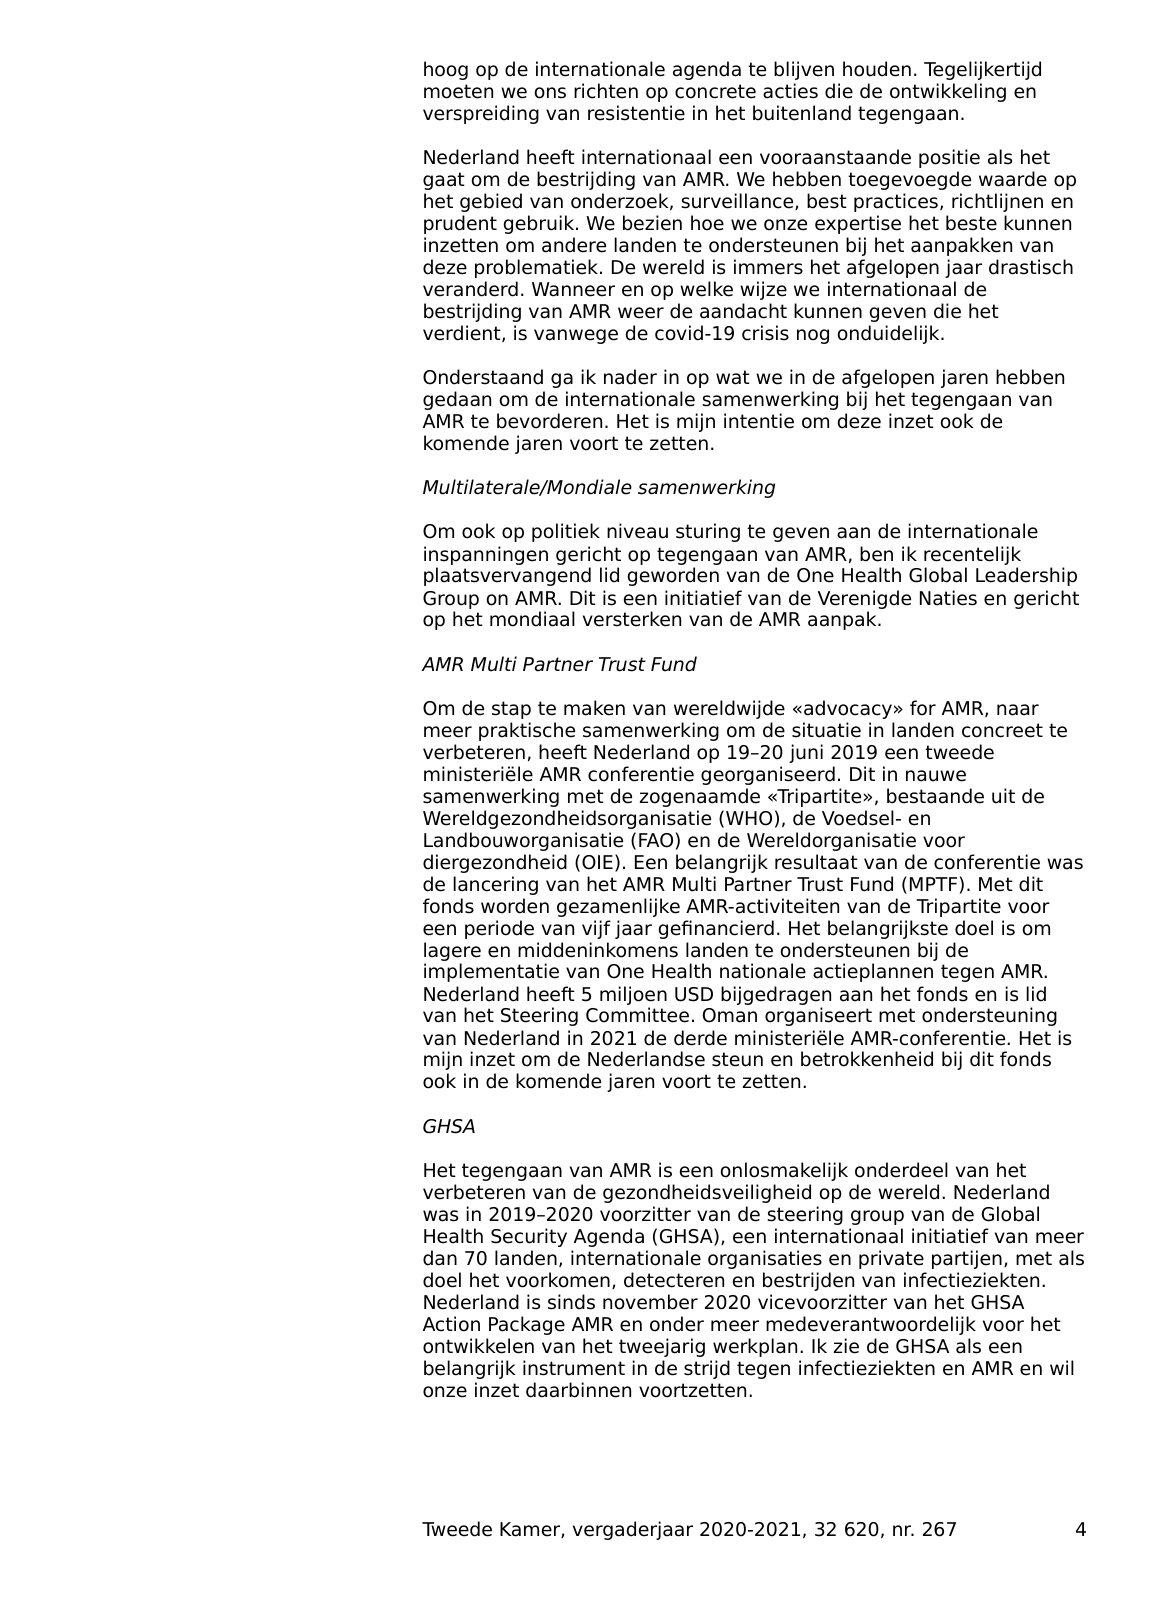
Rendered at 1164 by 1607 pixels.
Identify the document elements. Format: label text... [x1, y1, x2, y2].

subtitle Multilaterale/Mondiale samenwerking [422, 477, 1087, 499]
text Het tegengaan van AMR is een onlosmakelijk onderdeel van het verbeteren van de gezondheidsveiligheid op de wereld. Nederland was in 2019–2020 voorzitter van de steering group van de Global Health Security Agenda (GHSA), een internationaal initiatief van meer dan 70 landen, internationale organisaties en private partijen, met als doel het voorkomen, detecteren en bestrijden van infectieziekten. Nederland is sinds november 2020 vicevoorzitter van het GHSA Action Package AMR en onder meer medeverantwoordelijk voor het ontwikkelen van het tweejarig werkplan. Ik zie de GHSA als een belangrijk instrument in de strijd tegen infectieziekten en AMR en wil onze inzet daarbinnen voortzetten. [422, 1160, 1087, 1401]
text Om ook op politiek niveau sturing te geven aan de internationale inspanningen gericht op tegengaan van AMR, ben ik recentelijk plaatsvervangend lid geworden van de One Health Global Leadership Group on AMR. Dit is een initiatief van de Verenigde Naties en gericht op het mondiaal versterken van de AMR aanpak. [422, 521, 1087, 631]
subtitle GHSA [422, 1116, 1087, 1137]
text hoog op de internationale agenda te blijven houden. Tegelijkertijd moeten we ons richten op concrete acties die de ontwikkeling en verspreiding van resistentie in het buitenland tegengaan. [422, 59, 1087, 125]
text Onderstaand ga ik nader in op wat we in de afgelopen jaren hebben gedaan om de internationale samenwerking bij het tegengaan van AMR te bevorderen. Het is mijn intentie om deze inzet ook de komende jaren voort te zetten. [422, 367, 1087, 455]
text Nederland heeft internationaal een vooraanstaande positie als het gaat om de bestrijding van AMR. We hebben toegevoegde waarde op het gebied van onderzoek, surveillance, best practices, richtlijnen en prudent gebruik. We bezien hoe we onze expertise het beste kunnen inzetten om andere landen te ondersteunen bij het aanpakken van deze problematiek. De wereld is immers het afgelopen jaar drastisch veranderd. Wanneer en op welke wijze we internationaal de bestrijding van AMR weer de aandacht kunnen geven die het verdient, is vanwege de covid-19 crisis nog onduidelijk. [422, 147, 1087, 345]
subtitle AMR Multi Partner Trust Fund [422, 653, 1087, 676]
text Om de stap te maken van wereldwijde «advocacy» for AMR, naar meer praktische samenwerking om de situatie in landen concreet te verbeteren, heeft Nederland op 19–20 juni 2019 een tweede ministeriële AMR conferentie georganiseerd. Dit in nauwe samenwerking met de zogenaamde «Tripartite», bestaande uit de Wereldgezondheidsorganisatie (WHO), de Voedsel- en Landbouworganisatie (FAO) en de Wereldorganisatie voor diergezondheid (OIE). Een belangrijk resultaat van de conferentie was de lancering van het AMR Multi Partner Trust Fund (MPTF). Met dit fonds worden gezamenlijke AMR-activiteiten van de Tripartite voor een periode van vijf jaar gefinancierd. Het belangrijkste doel is om lagere en middeninkomens landen te ondersteunen bij de implementatie van One Health nationale actieplannen tegen AMR. Nederland heeft 5 miljoen USD bijgedragen aan het fonds en is lid van het Steering Committee. Oman organiseert met ondersteuning van Nederland in 2021 de derde ministeriële AMR-conferentie. Het is mijn inzet om de Nederlandse steun en betrokkenheid bij dit fonds ook in de komende jaren voort te zetten. [422, 698, 1087, 1093]
